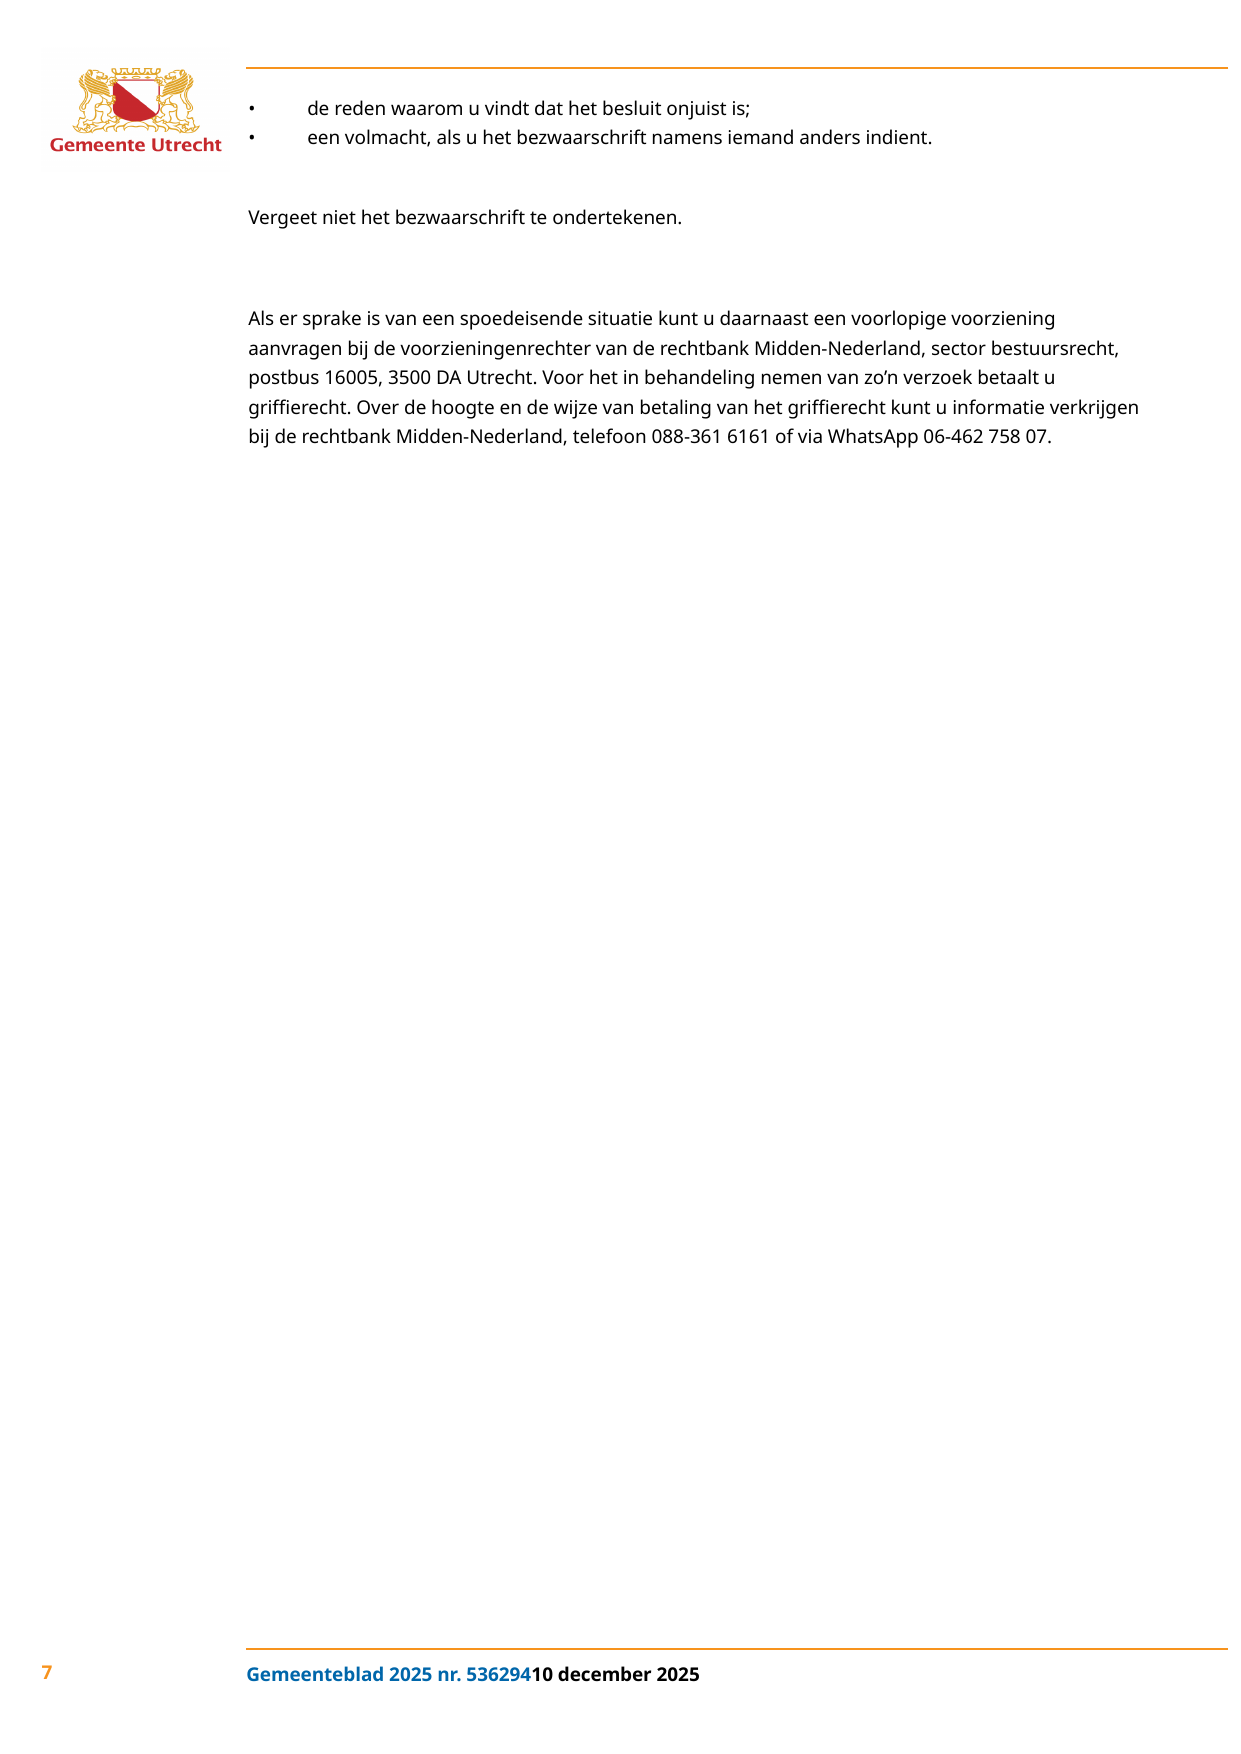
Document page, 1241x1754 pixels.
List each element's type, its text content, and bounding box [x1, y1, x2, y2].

text Als er sprake is van een spoedeisende situatie kunt u daarnaast een voorlopige voorziening aanvragen bij de voorzieningenrechter van de rechtbank Midden-Nederland, sector bestuursrecht, postbus 16005, 3500 DA Utrecht. Voor het in behandeling nemen van zo’n verzoek betaalt u griffierecht. Over de hoogte en de wijze van betaling van het griffierecht kunt u informatie verkrijgen bij de rechtbank Midden-Nederland, telefoon 088-361 6161 of via WhatsApp 06-462 758 07. [248, 305, 1152, 449]
text Vergeet niet het bezwaarschrift te ondertekenen. [248, 204, 1152, 230]
list een volmacht, als u het bezwaarschrift namens iemand anders indient. [248, 124, 1152, 150]
picture [41, 47, 231, 172]
list de reden waarom u vindt dat het besluit onjuist is; [248, 95, 1152, 121]
